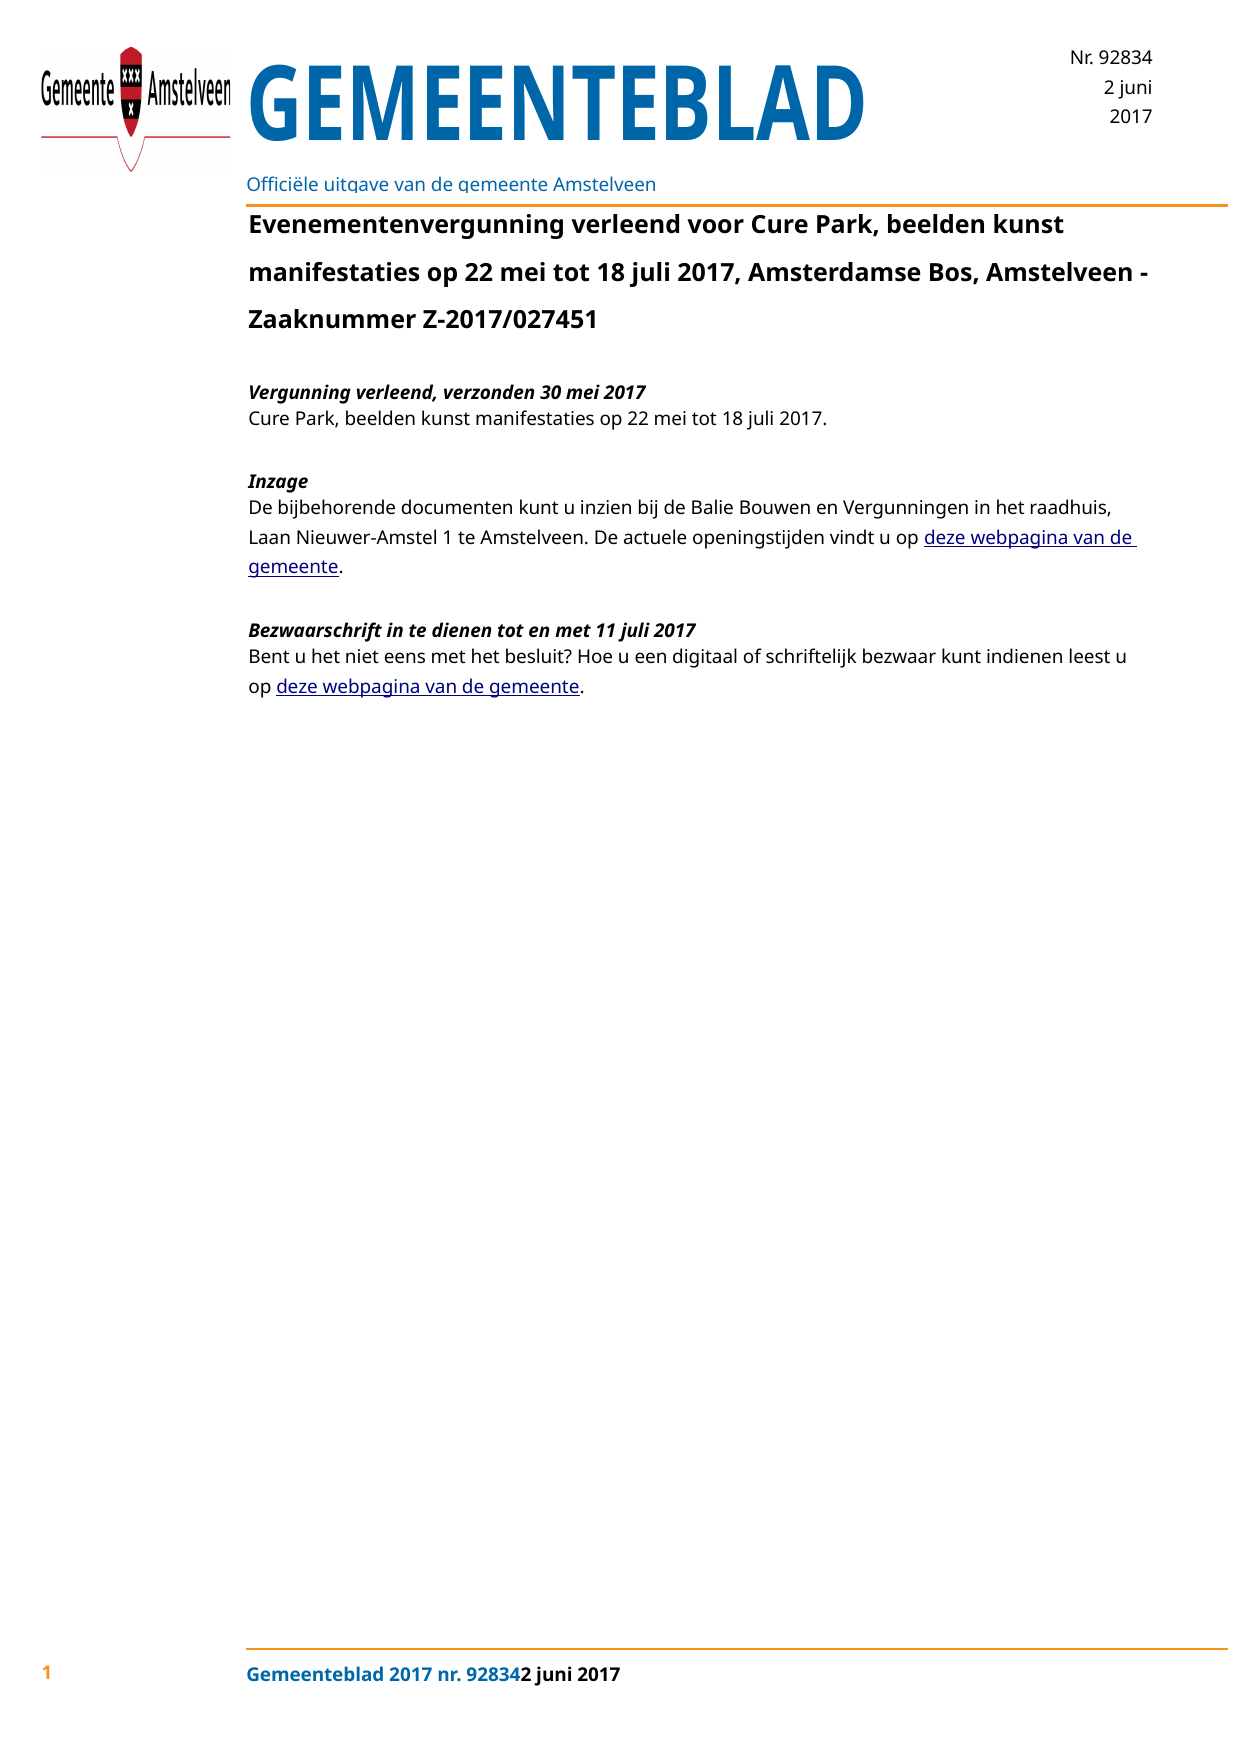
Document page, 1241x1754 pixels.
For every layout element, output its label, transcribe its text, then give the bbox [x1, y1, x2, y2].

text Bezwaarschrift in te dienen tot en met 11 juli 2017 [248, 618, 1152, 643]
text De bijbehorende documenten kunt u inzien bij de Balie Bouwen en Vergunningen in het raadhuis, Laan Nieuwer-Amstel 1 te Amstelveen. De actuele openingstijden vindt u op deze webpagina van de gemeente. [248, 494, 1152, 579]
text Vergunning verleend, verzonden 30 mei 2017 [248, 379, 1152, 405]
text Cure Park, beelden kunst manifestaties op 22 mei tot 18 juli 2017. [248, 405, 1152, 431]
text Inzage [248, 469, 1152, 494]
picture [41, 47, 231, 172]
text Bent u het niet eens met het besluit? Hoe u een digitaal of schriftelijk bezwaar kunt indienen leest u op deze webpagina van de gemeente. [248, 643, 1152, 699]
text Evenementenvergunning verleend voor Cure Park, beelden kunst manifestaties op 22 mei tot 18 juli 2017, Amsterdamse Bos, Amstelveen - Zaaknummer Z-2017/027451 [248, 207, 1152, 336]
